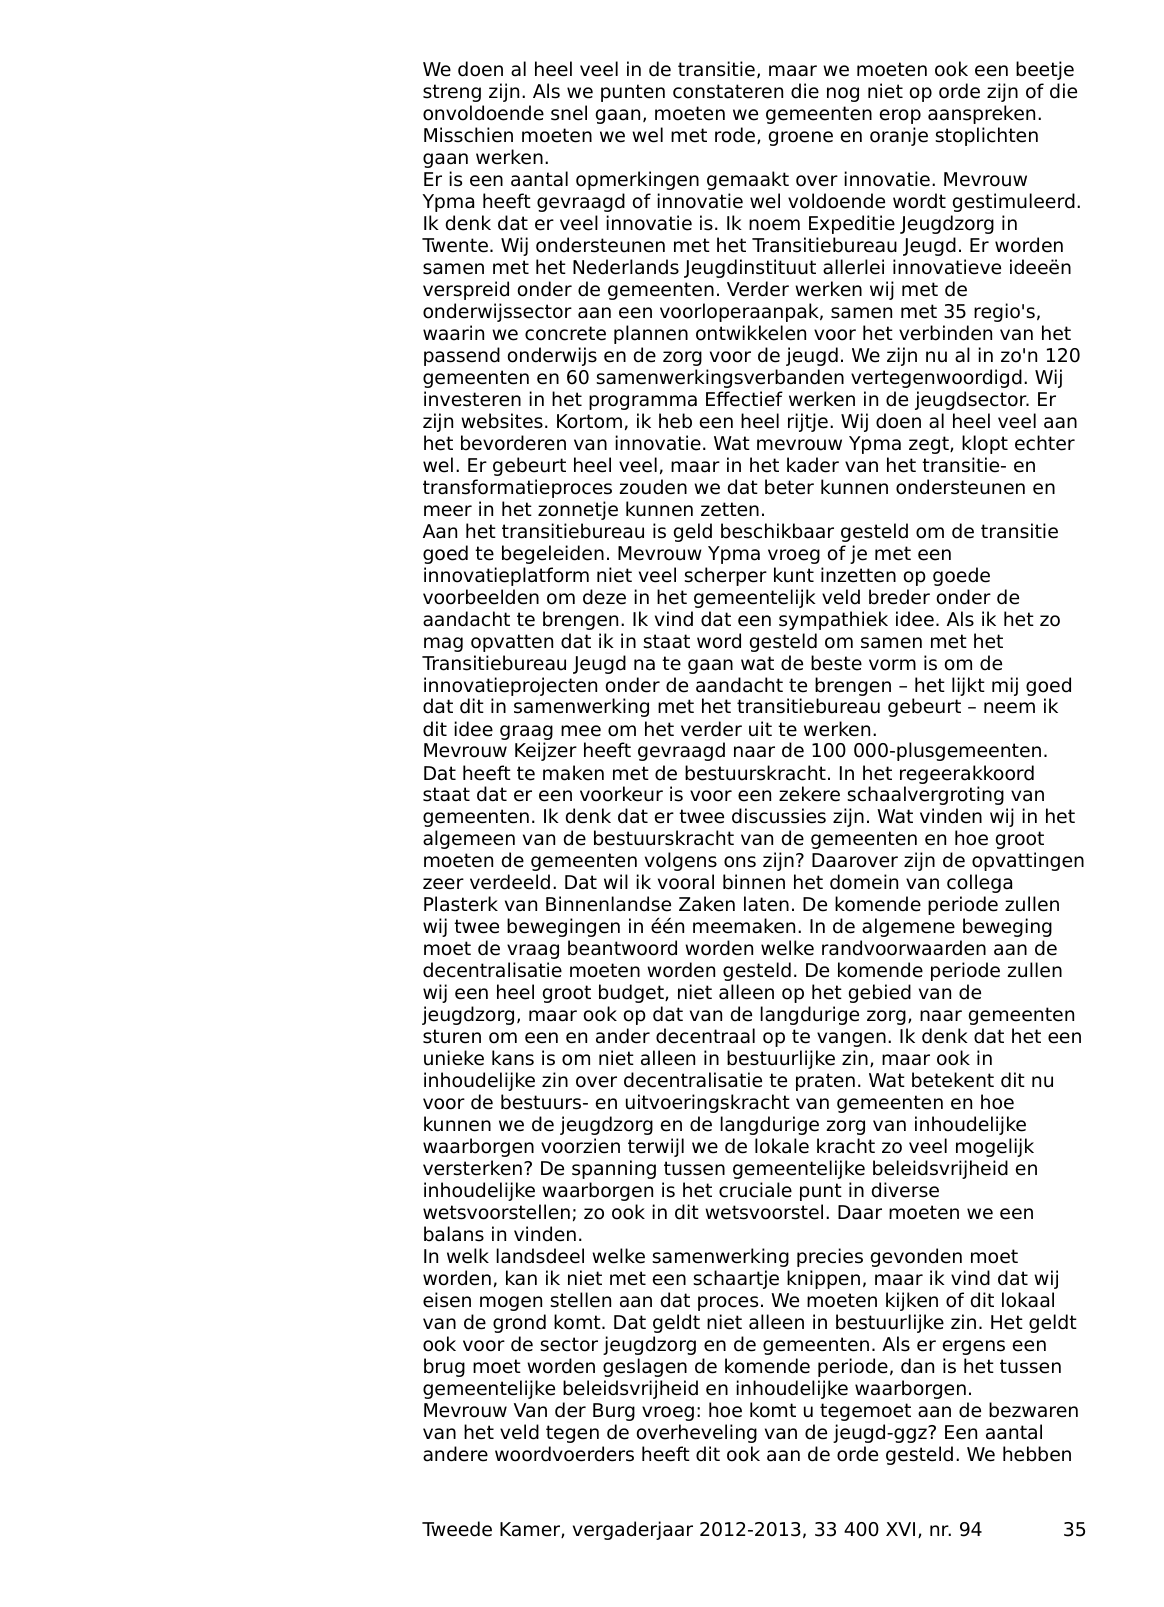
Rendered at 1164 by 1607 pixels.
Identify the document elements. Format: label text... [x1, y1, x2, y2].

text Mevrouw Van der Burg vroeg: hoe komt u tegemoet aan de bezwaren van het veld tegen de overheveling van de jeugd-ggz? Een aantal andere woordvoerders heeft dit ook aan de orde gesteld. We hebben [422, 1400, 1087, 1466]
text We doen al heel veel in de transitie, maar we moeten ook een beetje streng zijn. Als we punten constateren die nog niet op orde zijn of die onvoldoende snel gaan, moeten we gemeenten erop aanspreken. Misschien moeten we wel met rode, groene en oranje stoplichten gaan werken. [422, 59, 1087, 169]
text In welk landsdeel welke samenwerking precies gevonden moet worden, kan ik niet met een schaartje knippen, maar ik vind dat wij eisen mogen stellen aan dat proces. We moeten kijken of dit lokaal van de grond komt. Dat geldt niet alleen in bestuurlijke zin. Het geldt ook voor de sector jeugdzorg en de gemeenten. Als er ergens een brug moet worden geslagen de komende periode, dan is het tussen gemeentelijke beleidsvrijheid en inhoudelijke waarborgen. [422, 1246, 1087, 1400]
text Er is een aantal opmerkingen gemaakt over innovatie. Mevrouw Ypma heeft gevraagd of innovatie wel voldoende wordt gestimuleerd. Ik denk dat er veel innovatie is. Ik noem Expeditie Jeugdzorg in Twente. Wij ondersteunen met het Transitiebureau Jeugd. Er worden samen met het Nederlands Jeugdinstituut allerlei innovatieve ideeën verspreid onder de gemeenten. Verder werken wij met de onderwijssector aan een voorloperaanpak, samen met 35 regio's, waarin we concrete plannen ontwikkelen voor het verbinden van het passend onderwijs en de zorg voor de jeugd. We zijn nu al in zo'n 120 gemeenten en 60 samenwerkingsverbanden vertegenwoordigd. Wij investeren in het programma Effectief werken in de jeugdsector. Er zijn websites. Kortom, ik heb een heel rijtje. Wij doen al heel veel aan het bevorderen van innovatie. Wat mevrouw Ypma zegt, klopt echter wel. Er gebeurt heel veel, maar in het kader van het transitie- en transformatieproces zouden we dat beter kunnen ondersteunen en meer in het zonnetje kunnen zetten. [422, 169, 1087, 521]
text Mevrouw Keijzer heeft gevraagd naar de 100 000-plusgemeenten. Dat heeft te maken met de bestuurskracht. In het regeerakkoord staat dat er een voorkeur is voor een zekere schaalvergroting van gemeenten. Ik denk dat er twee discussies zijn. Wat vinden wij in het algemeen van de bestuurskracht van de gemeenten en hoe groot moeten de gemeenten volgens ons zijn? Daarover zijn de opvattingen zeer verdeeld. Dat wil ik vooral binnen het domein van collega Plasterk van Binnenlandse Zaken laten. De komende periode zullen wij twee bewegingen in één meemaken. In de algemene beweging moet de vraag beantwoord worden welke randvoorwaarden aan de decentralisatie moeten worden gesteld. De komende periode zullen wij een heel groot budget, niet alleen op het gebied van de jeugdzorg, maar ook op dat van de langdurige zorg, naar gemeenten sturen om een en ander decentraal op te vangen. Ik denk dat het een unieke kans is om niet alleen in bestuurlijke zin, maar ook in inhoudelijke zin over decentralisatie te praten. Wat betekent dit nu voor de bestuurs- en uitvoeringskracht van gemeenten en hoe kunnen we de jeugdzorg en de langdurige zorg van inhoudelijke waarborgen voorzien terwijl we de lokale kracht zo veel mogelijk versterken? De spanning tussen gemeentelijke beleidsvrijheid en inhoudelijke waarborgen is het cruciale punt in diverse wetsvoorstellen; zo ook in dit wetsvoorstel. Daar moeten we een balans in vinden. [422, 740, 1087, 1246]
text Aan het transitiebureau is geld beschikbaar gesteld om de transitie goed te begeleiden. Mevrouw Ypma vroeg of je met een innovatieplatform niet veel scherper kunt inzetten op goede voorbeelden om deze in het gemeentelijk veld breder onder de aandacht te brengen. Ik vind dat een sympathiek idee. Als ik het zo mag opvatten dat ik in staat word gesteld om samen met het Transitiebureau Jeugd na te gaan wat de beste vorm is om de innovatieprojecten onder de aandacht te brengen – het lijkt mij goed dat dit in samenwerking met het transitiebureau gebeurt – neem ik dit idee graag mee om het verder uit te werken. [422, 521, 1087, 740]
